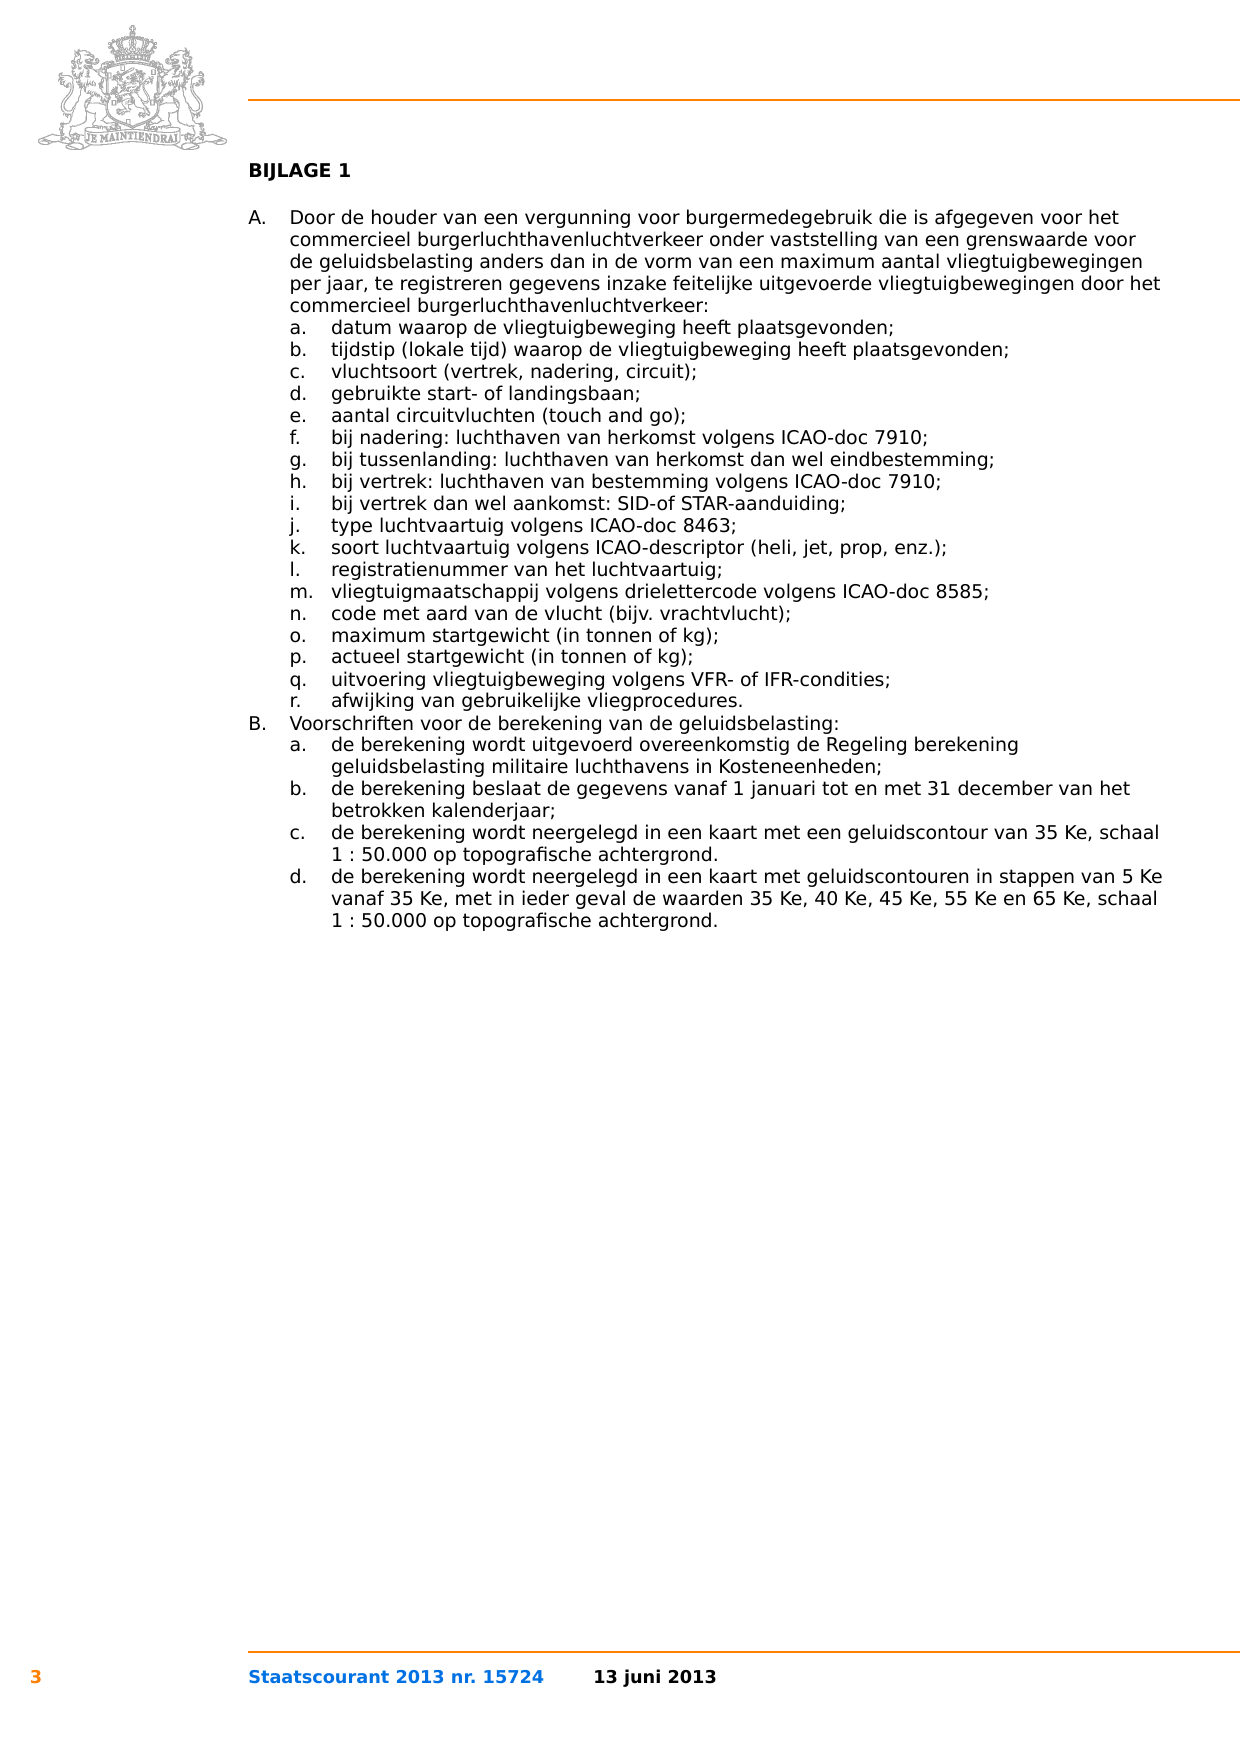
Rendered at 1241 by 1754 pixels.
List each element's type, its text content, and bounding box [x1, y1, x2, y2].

text d. gebruikte start- of landingsbaan; [289, 383, 1163, 405]
text q. uitvoering vliegtuigbeweging volgens VFR- of IFR-condities; [289, 668, 1163, 690]
text b. de berekening beslaat de gegevens vanaf 1 januari tot en met 31 december van het betrokken kalenderjaar; [289, 778, 1163, 822]
text i. bij vertrek dan wel aankomst: SID-of STAR-aanduiding; [289, 493, 1163, 514]
text m. vliegtuigmaatschappij volgens drielettercode volgens ICAO-doc 8585; [289, 581, 1163, 602]
text k. soort luchtvaartuig volgens ICAO-descriptor (heli, jet, prop, enz.); [289, 537, 1163, 558]
text l. registratienummer van het luchtvaartuig; [289, 558, 1163, 581]
subtitle BIJLAGE 1 [248, 160, 1163, 182]
text d. de berekening wordt neergelegd in een kaart met geluidscontouren in stappen van 5 Ke vanaf 35 Ke, met in ieder geval de waarden 35 Ke, 40 Ke, 45 Ke, 55 Ke en 65 Ke, schaal 1 : 50.000 op topografische achtergrond. [289, 866, 1163, 932]
text b. tijdstip (lokale tijd) waarop de vliegtuigbeweging heeft plaatsgevonden; [289, 339, 1163, 361]
text c. vluchtsoort (vertrek, nadering, circuit); [289, 361, 1163, 383]
text r. afwijking van gebruikelijke vliegprocedures. [289, 690, 1163, 712]
text B. Voorschriften voor de berekening van de geluidsbelasting: [248, 712, 1163, 734]
text j. type luchtvaartuig volgens ICAO-doc 8463; [289, 514, 1163, 537]
text a. datum waarop de vliegtuigbeweging heeft plaatsgevonden; [289, 317, 1163, 339]
text p. actueel startgewicht (in tonnen of kg); [289, 646, 1163, 668]
text f. bij nadering: luchthaven van herkomst volgens ICAO-doc 7910; [289, 427, 1163, 449]
text A. Door de houder van een vergunning voor burgermedegebruik die is afgegeven voor het commercieel burgerluchthavenluchtverkeer onder vaststelling van een grenswaarde voor de geluidsbelasting anders dan in de vorm van een maximum aantal vliegtuigbewegingen per jaar, te registreren gegevens inzake feitelijke uitgevoerde vliegtuigbewegingen door het commercieel burgerluchthavenluchtverkeer: [248, 207, 1163, 317]
text c. de berekening wordt neergelegd in een kaart met een geluidscontour van 35 Ke, schaal 1 : 50.000 op topografische achtergrond. [289, 822, 1163, 866]
text o. maximum startgewicht (in tonnen of kg); [289, 624, 1163, 646]
text e. aantal circuitvluchten (touch and go); [289, 405, 1163, 427]
text g. bij tussenlanding: luchthaven van herkomst dan wel eindbestemming; [289, 449, 1163, 471]
text a. de berekening wordt uitgevoerd overeenkomstig de Regeling berekening geluidsbelasting militaire luchthavens in Kosteneenheden; [289, 734, 1163, 778]
picture [38, 25, 227, 150]
text h. bij vertrek: luchthaven van bestemming volgens ICAO-doc 7910; [289, 471, 1163, 493]
text n. code met aard van de vlucht (bijv. vrachtvlucht); [289, 602, 1163, 624]
